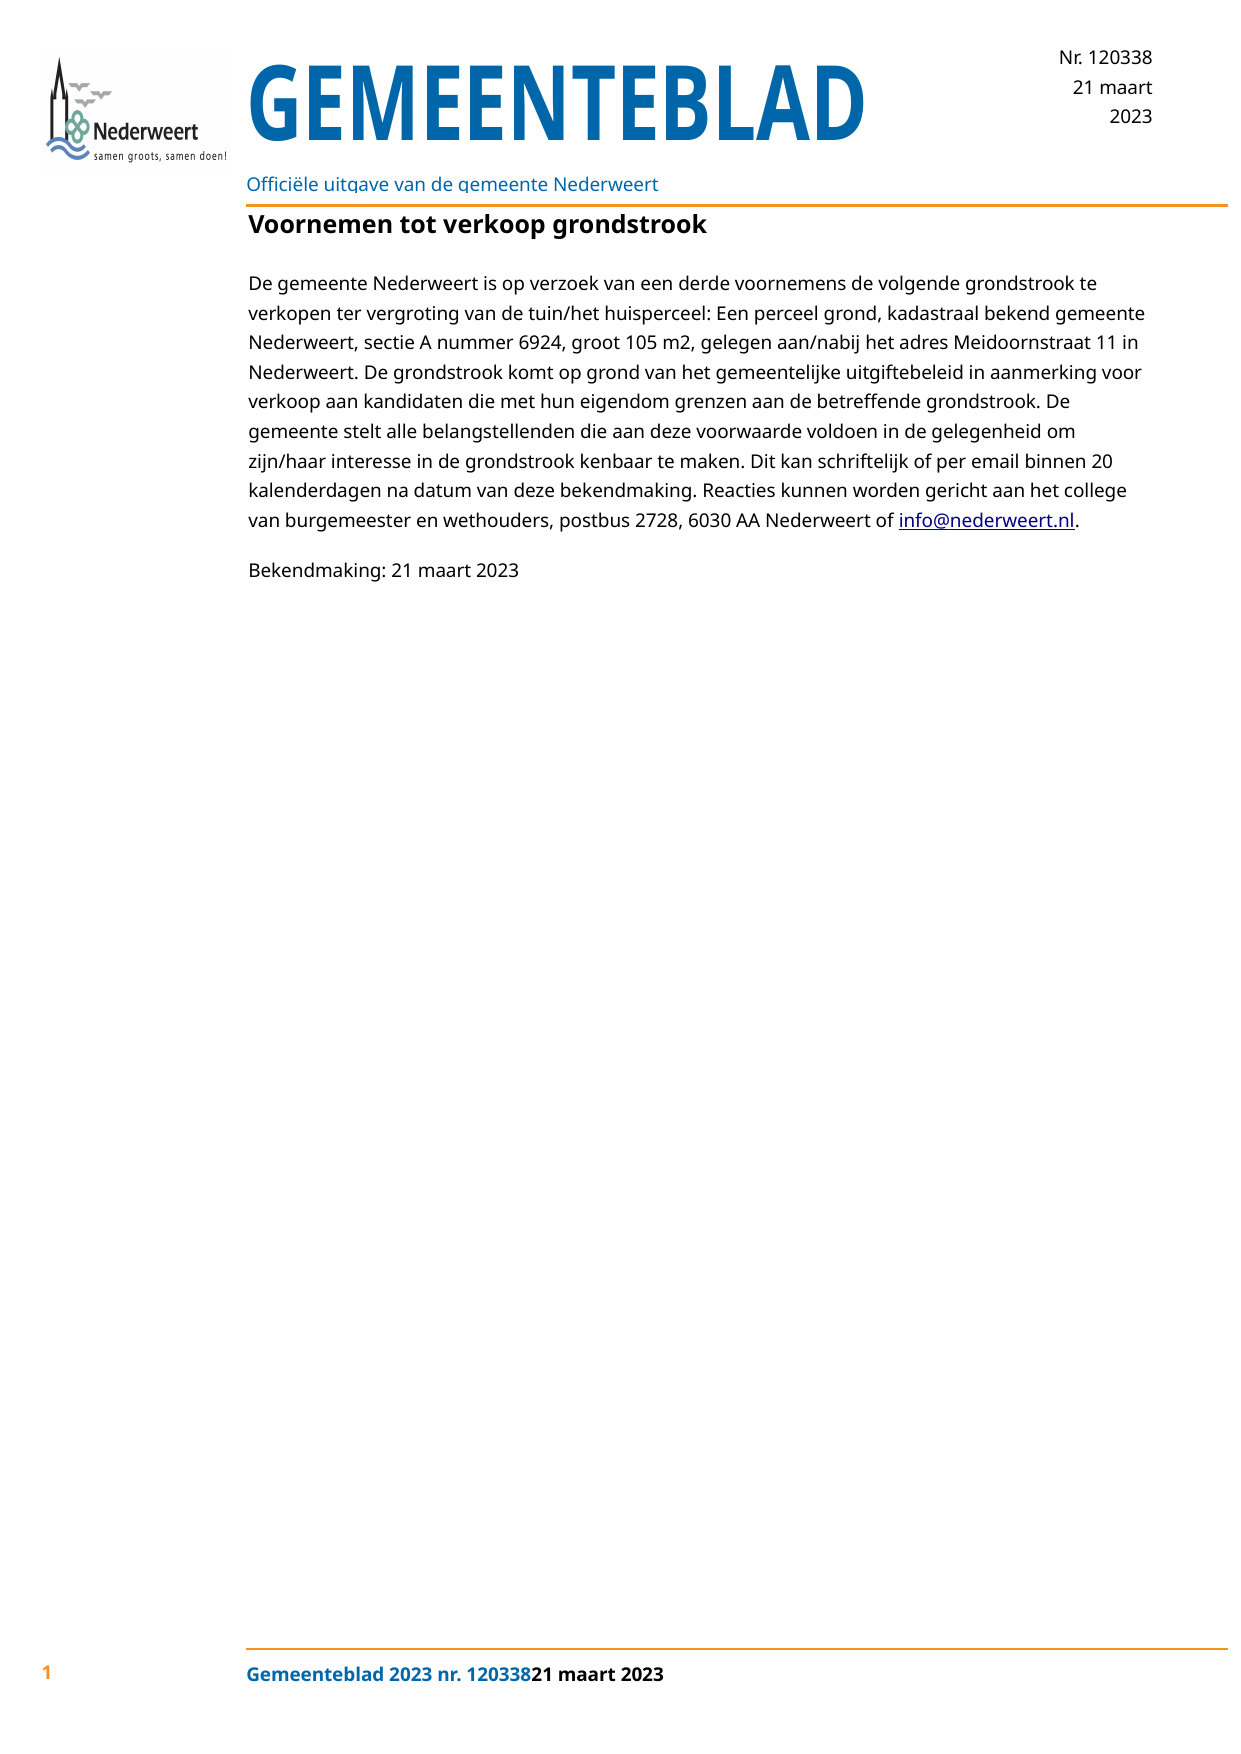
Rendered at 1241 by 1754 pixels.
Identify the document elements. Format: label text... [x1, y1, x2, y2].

text Voornemen tot verkoop grondstrook [248, 207, 1152, 241]
picture [41, 47, 231, 172]
text De gemeente Nederweert is op verzoek van een derde voornemens de volgende grondstrook te verkopen ter vergroting van de tuin/het huisperceel: Een perceel grond, kadastraal bekend gemeente Nederweert, sectie A nummer 6924, groot 105 m2, gelegen aan/nabij het adres Meidoornstraat 11 in Nederweert. De grondstrook komt op grond van het gemeentelijke uitgiftebeleid in aanmerking voor verkoop aan kandidaten die met hun eigendom grenzen aan de betreffende grondstrook. De gemeente stelt alle belangstellenden die aan deze voorwaarde voldoen in de gelegenheid om zijn/haar interesse in de grondstrook kenbaar te maken. Dit kan schriftelijk of per email binnen 20 kalenderdagen na datum van deze bekendmaking. Reacties kunnen worden gericht aan het college van burgemeester en wethouders, postbus 2728, 6030 AA Nederweert of info@nederweert.nl. [248, 270, 1152, 533]
text Bekendmaking: 21 maart 2023 [248, 557, 1152, 583]
